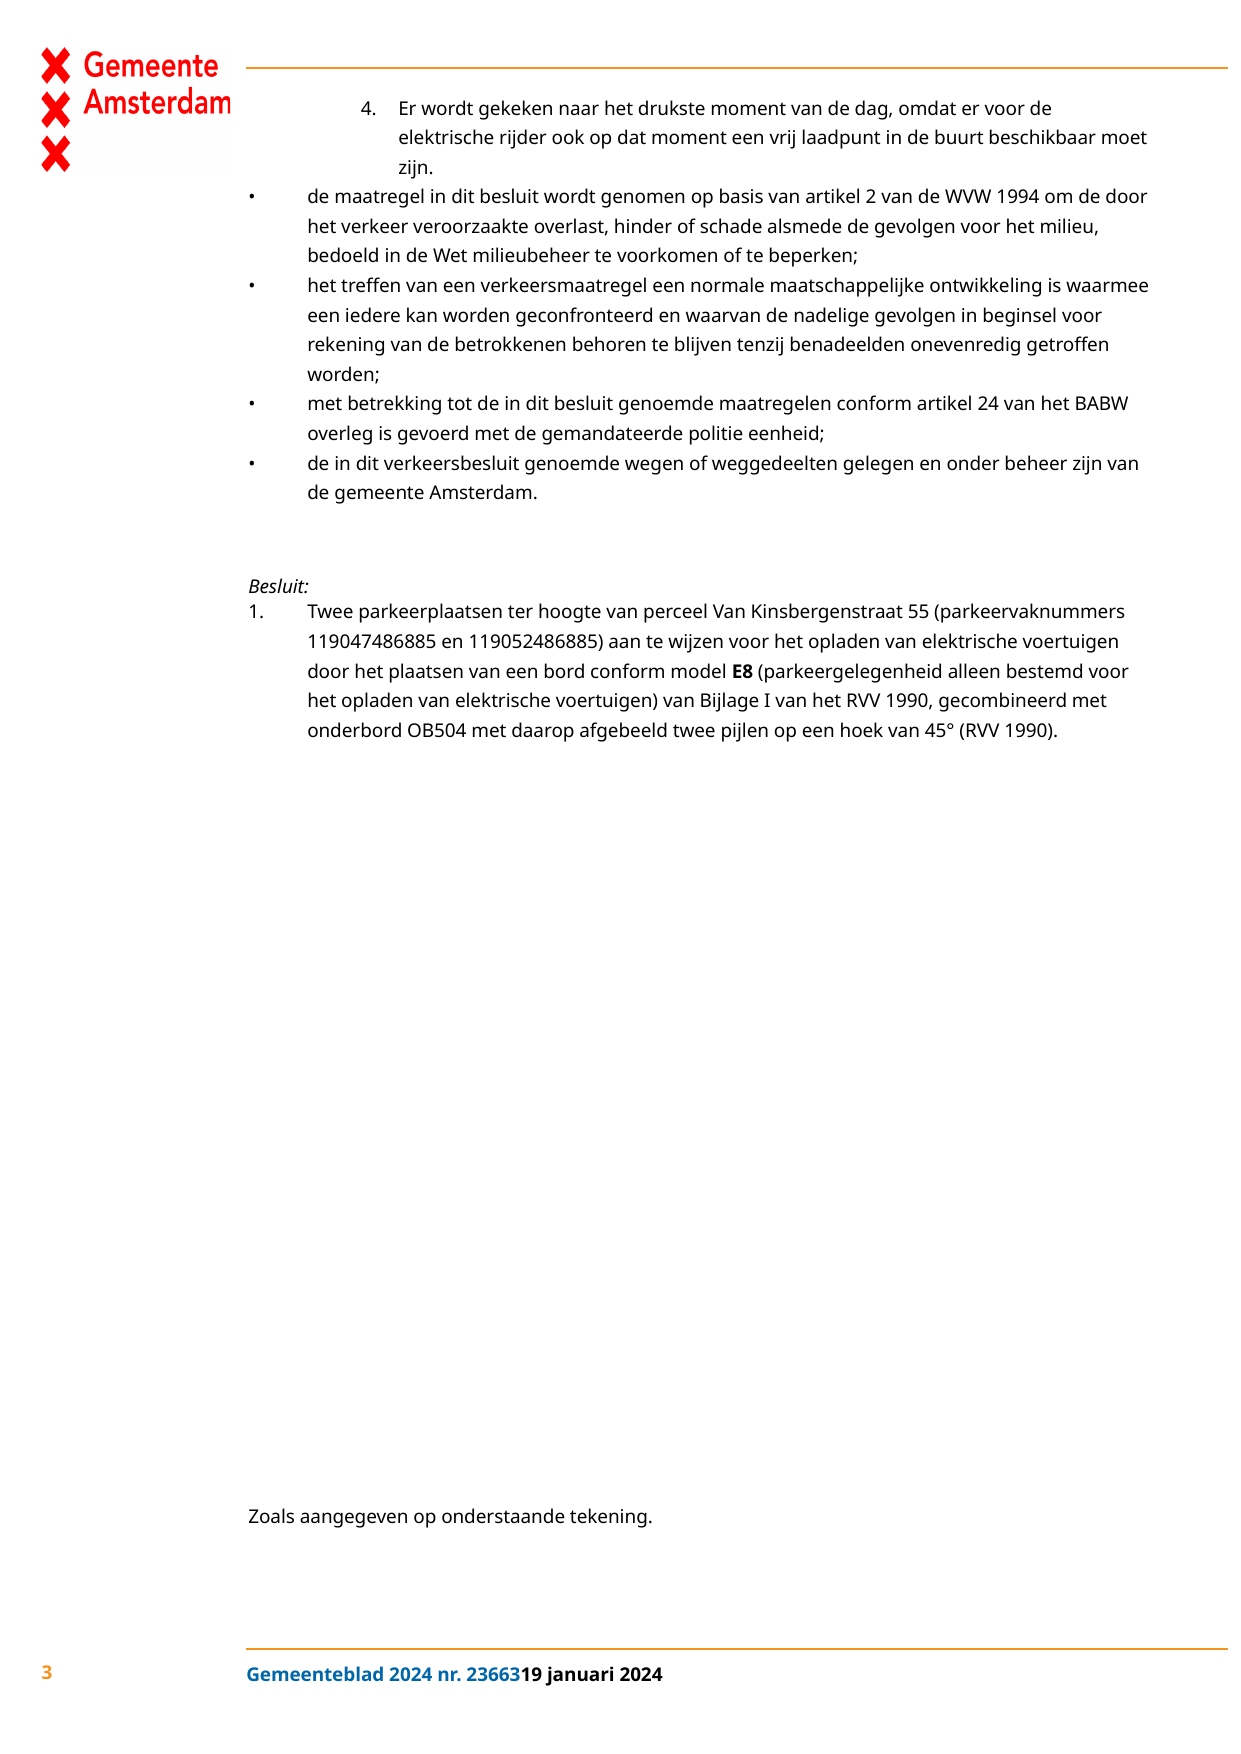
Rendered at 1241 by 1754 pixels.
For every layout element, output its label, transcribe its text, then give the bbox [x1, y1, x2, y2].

list de maatregel in dit besluit wordt genomen op basis van artikel 2 van de WVW 1994 om de door het verkeer veroorzaakte overlast, hinder of schade alsmede de gevolgen voor het milieu, bedoeld in de Wet milieubeheer te voorkomen of te beperken; [248, 183, 1152, 268]
text Zoals aangegeven op onderstaande tekening. [248, 1503, 1152, 1528]
list Er wordt gekeken naar het drukste moment van de dag, omdat er voor de elektrische rijder ook op dat moment een vrij laadpunt in de buurt beschikbaar moet zijn. [361, 95, 1152, 180]
list Twee parkeerplaatsen ter hoogte van perceel Van Kinsbergenstraat 55 (parkeervaknummers 119047486885 en 119052486885) aan te wijzen voor het opladen van elektrische voertuigen door het plaatsen van een bord conform model E8 (parkeergelegenheid alleen bestemd voor het opladen van elektrische voertuigen) van Bijlage I van het RVV 1990, gecombineerd met onderbord OB504 met daarop afgebeeld twee pijlen op een hoek van 45° (RVV 1990). [248, 599, 1152, 743]
list het treffen van een verkeersmaatregel een normale maatschappelijke ontwikkeling is waarmee een iedere kan worden geconfronteerd en waarvan de nadelige gevolgen in beginsel voor rekening van de betrokkenen behoren te blijven tenzij benadeelden onevenredig getroffen worden; [248, 272, 1152, 387]
list de in dit verkeersbesluit genoemde wegen of weggedeelten gelegen en onder beheer zijn van de gemeente Amsterdam. [248, 450, 1152, 505]
picture [41, 47, 231, 172]
text Besluit: [248, 573, 1152, 599]
list met betrekking tot de in dit besluit genoemde maatregelen conform artikel 24 van het BABW overleg is gevoerd met de gemandateerde politie eenheid; [248, 391, 1152, 446]
